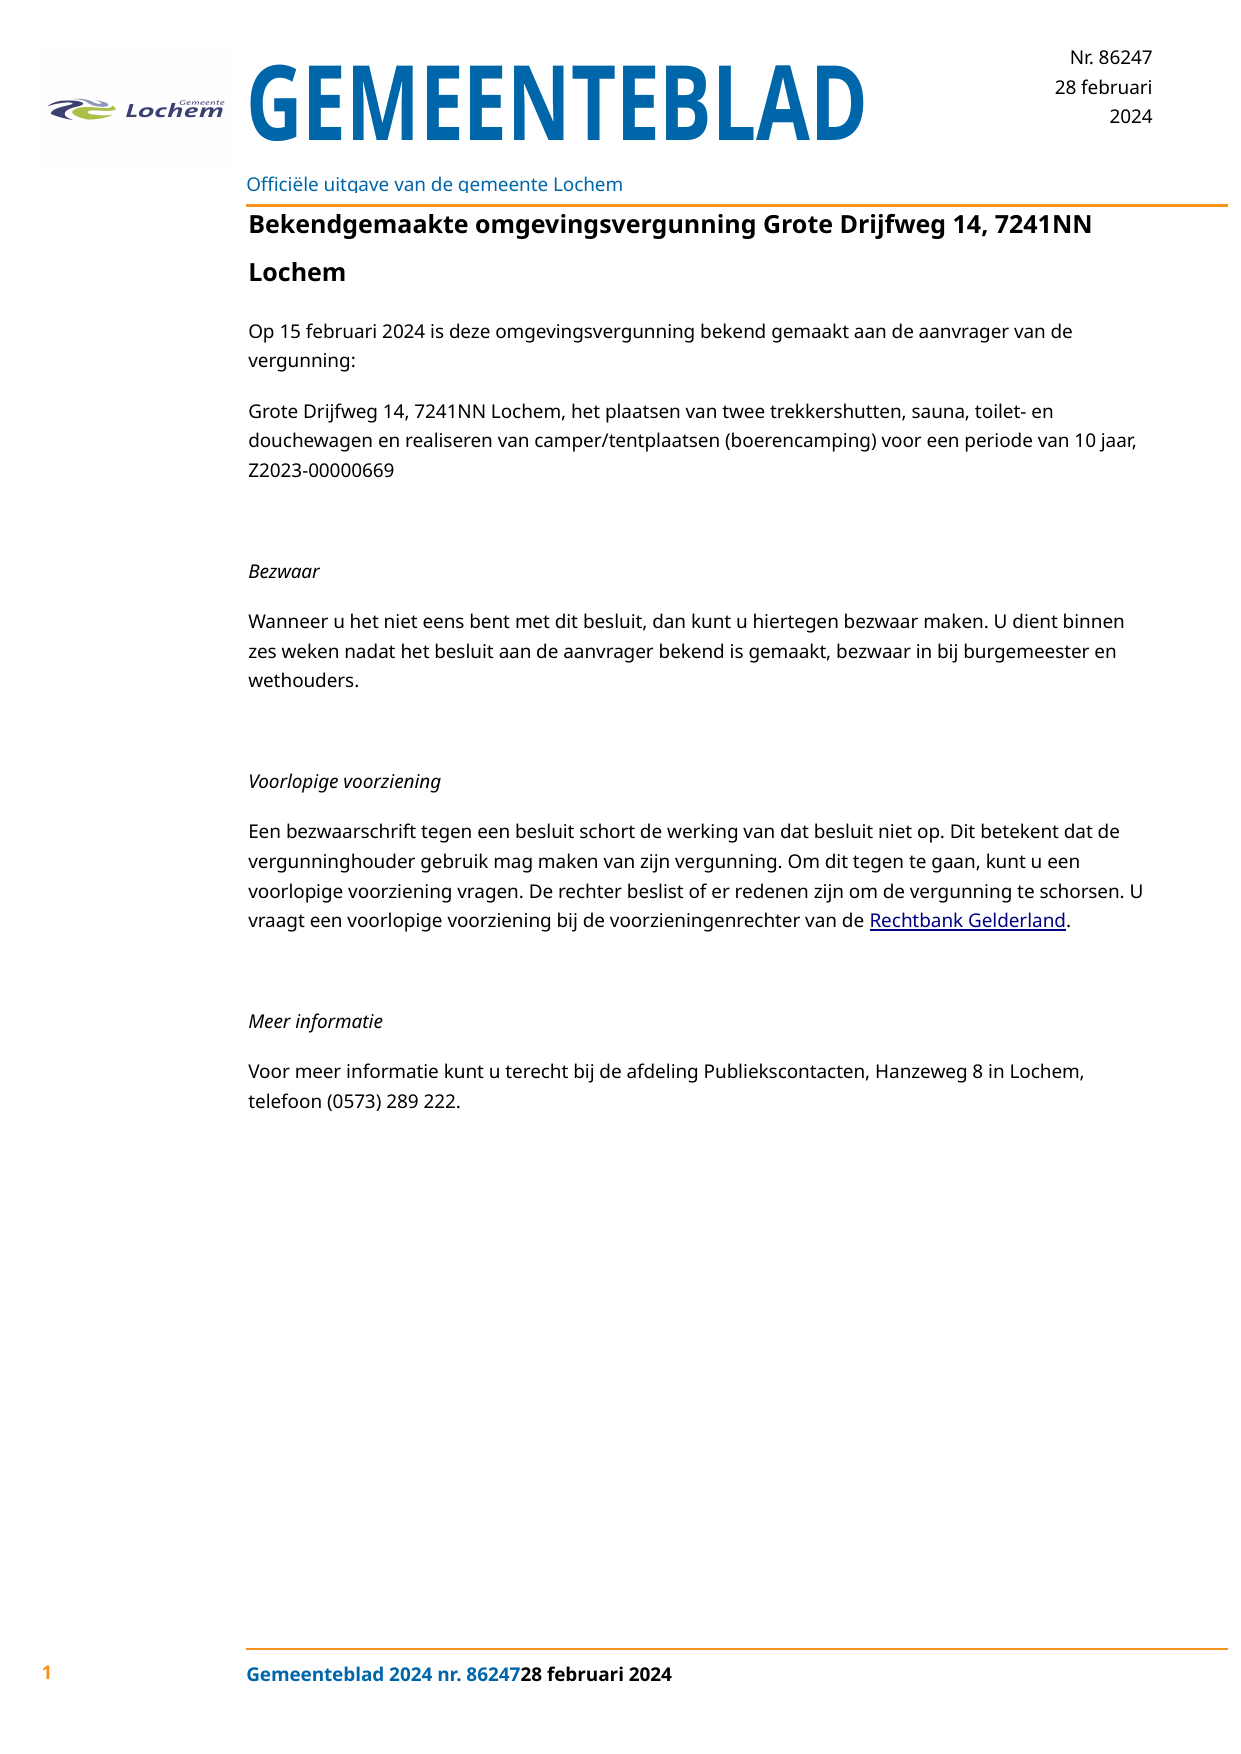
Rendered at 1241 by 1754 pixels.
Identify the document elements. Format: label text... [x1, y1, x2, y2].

text Voor meer informatie kunt u terecht bij de afdeling Publiekscontacten, Hanzeweg 8 in Lochem, telefoon (0573) 289 222. [248, 1059, 1152, 1114]
text Een bezwaarschrift tegen een besluit schort de werking van dat besluit niet op. Dit betekent dat de vergunninghouder gebruik mag maken van zijn vergunning. Om dit tegen te gaan, kunt u een voorlopige voorziening vragen. De rechter beslist of er redenen zijn om de vergunning te schorsen. U vraagt een voorlopige voorziening bij de voorzieningenrechter van de Rechtbank Gelderland. [248, 819, 1152, 933]
text Op 15 februari 2024 is deze omgevingsvergunning bekend gemaakt aan de aanvrager van de vergunning: [248, 318, 1152, 373]
text Meer informatie [248, 1008, 1152, 1034]
text Bezwaar [248, 558, 1152, 584]
text Voorlopige voorziening [248, 768, 1152, 794]
text Bekendgemaakte omgevingsvergunning Grote Drijfweg 14, 7241NN Lochem [248, 207, 1152, 288]
picture [41, 47, 231, 172]
text Grote Drijfweg 14, 7241NN Lochem, het plaatsen van twee trekkershutten, sauna, toilet- en douchewagen en realiseren van camper/tentplaatsen (boerencamping) voor een periode van 10 jaar, Z2023-00000669 [248, 398, 1152, 483]
text Wanneer u het niet eens bent met dit besluit, dan kunt u hiertegen bezwaar maken. U dient binnen zes weken nadat het besluit aan de aanvrager bekend is gemaakt, bezwaar in bij burgemeester en wethouders. [248, 608, 1152, 693]
